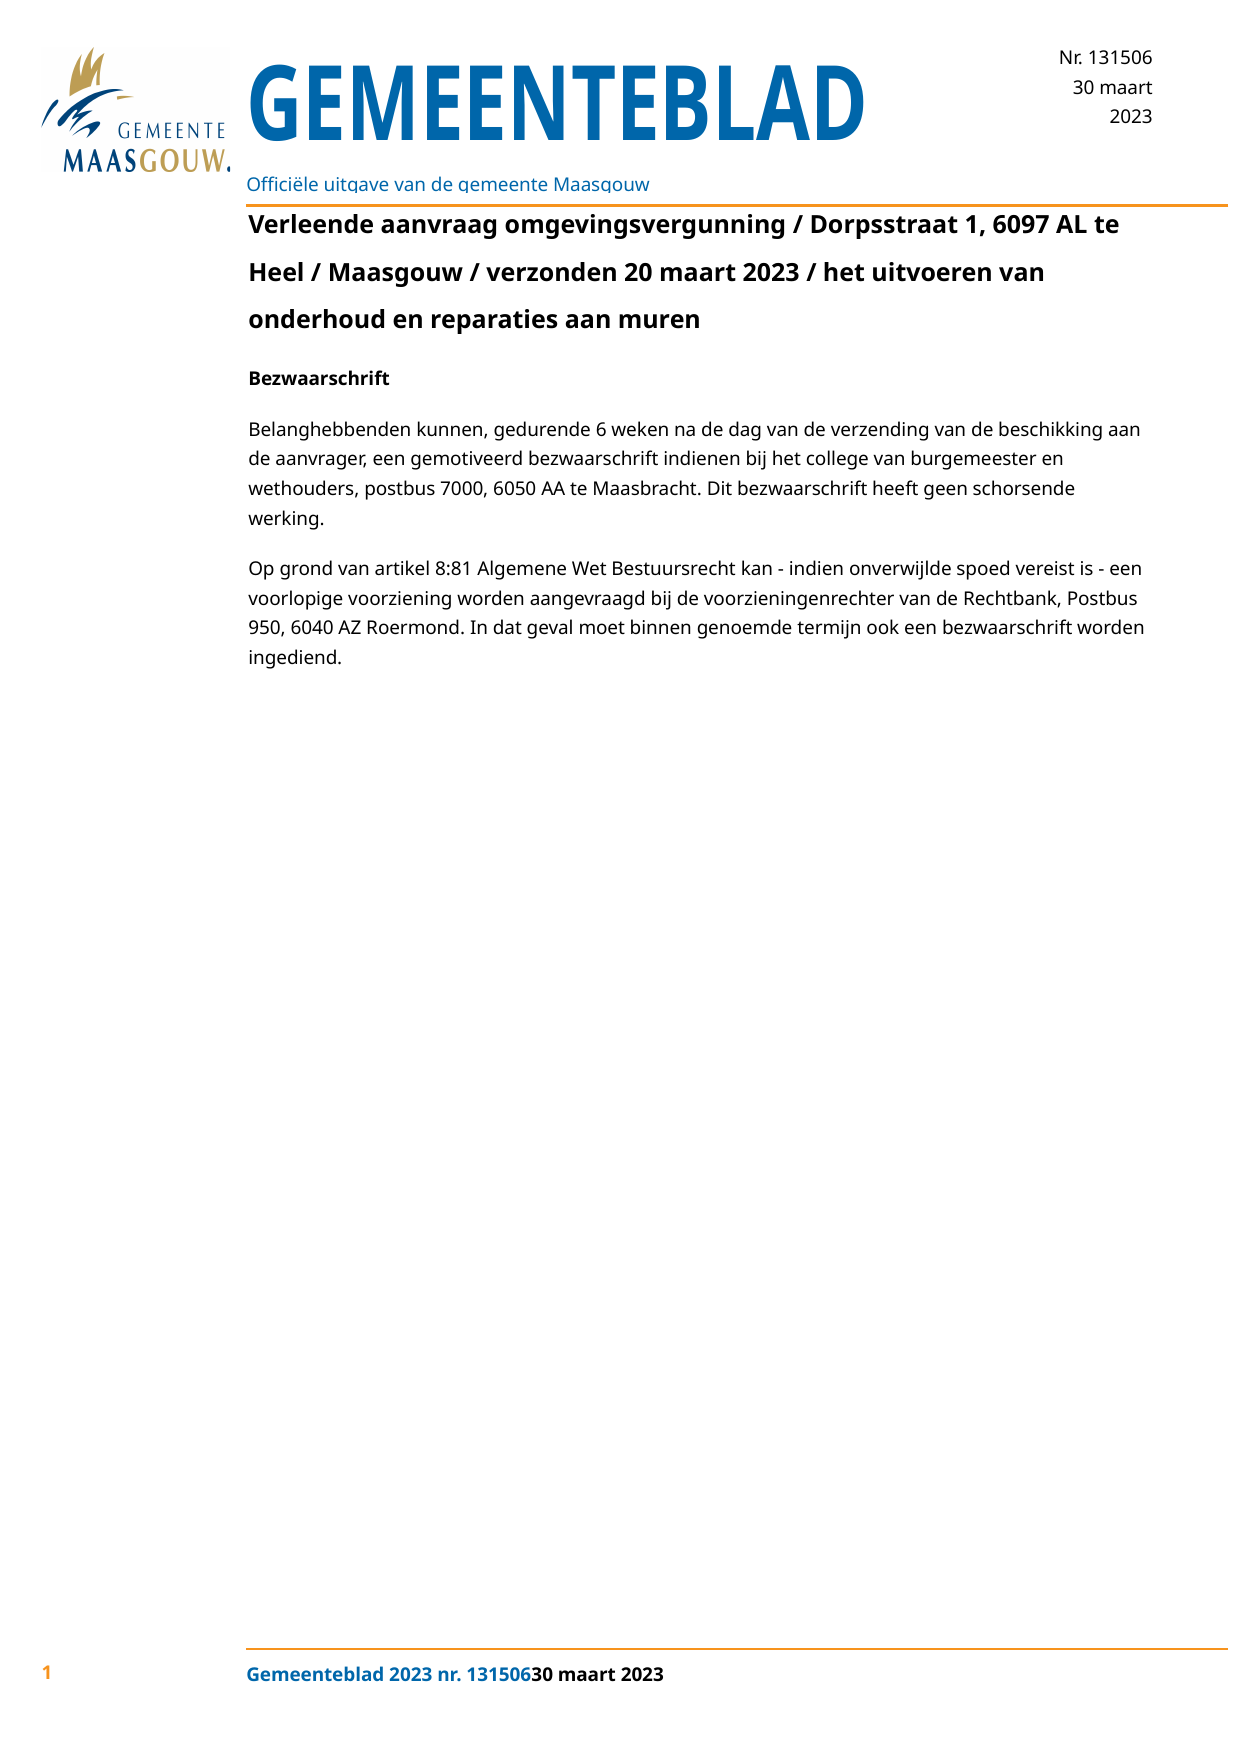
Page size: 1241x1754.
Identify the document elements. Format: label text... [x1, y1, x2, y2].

text Bezwaarschrift [248, 366, 1152, 391]
text Op grond van artikel 8:81 Algemene Wet Bestuursrecht kan - indien onverwijlde spoed vereist is - een voorlopige voorziening worden aangevraagd bij de voorzieningenrechter van de Rechtbank, Postbus 950, 6040 AZ Roermond. In dat geval moet binnen genoemde termijn ook een bezwaarschrift worden ingediend. [248, 555, 1152, 669]
text Verleende aanvraag omgevingsvergunning / Dorpsstraat 1, 6097 AL te Heel / Maasgouw / verzonden 20 maart 2023 / het uitvoeren van onderhoud en reparaties aan muren [248, 207, 1152, 336]
text Belanghebbenden kunnen, gedurende 6 weken na de dag van de verzending van de beschikking aan de aanvrager, een gemotiveerd bezwaarschrift indienen bij het college van burgemeester en wethouders, postbus 7000, 6050 AA te Maasbracht. Dit bezwaarschrift heeft geen schorsende werking. [248, 416, 1152, 530]
picture [41, 47, 231, 172]
